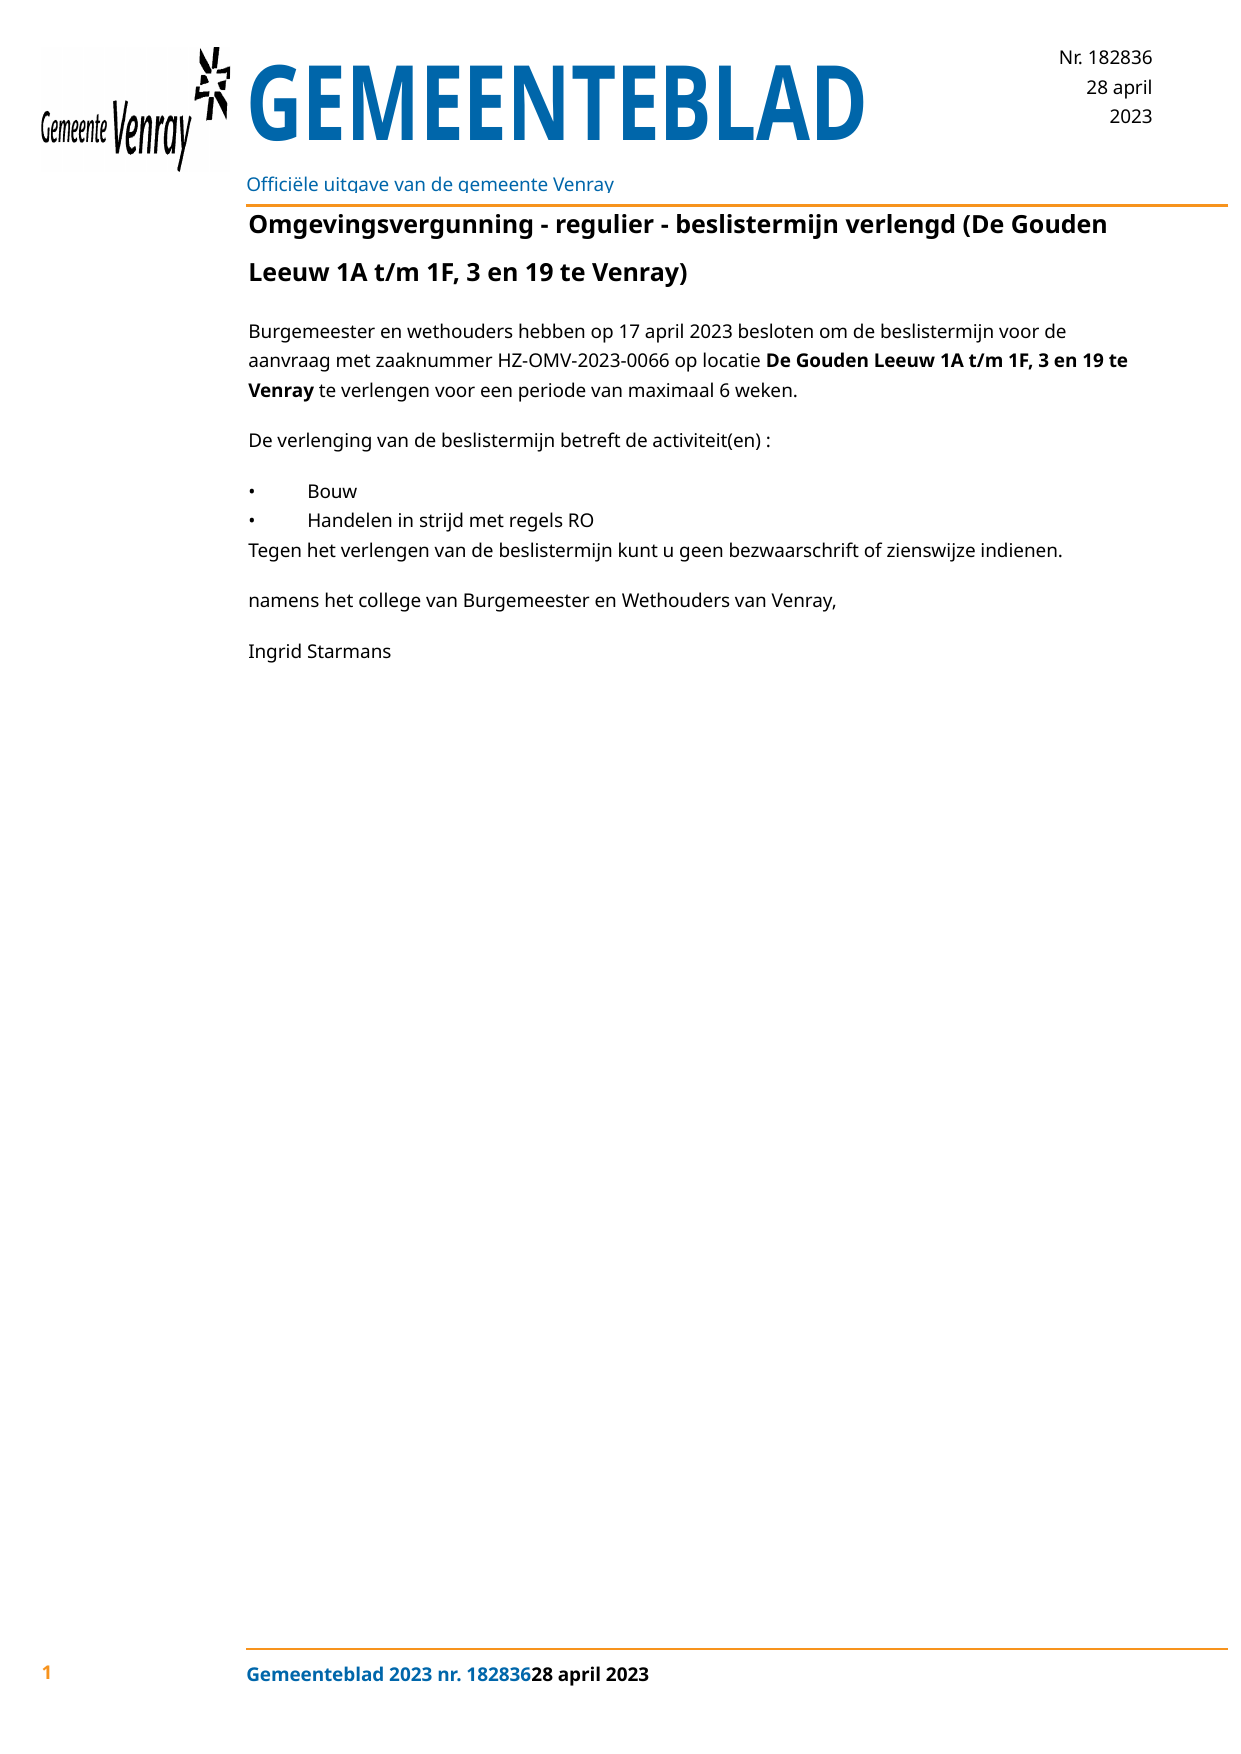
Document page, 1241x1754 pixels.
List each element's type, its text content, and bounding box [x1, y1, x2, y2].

text Omgevingsvergunning - regulier - beslistermijn verlengd (De Gouden Leeuw 1A t/m 1F, 3 en 19 te Venray) [248, 207, 1152, 288]
text Ingrid Starmans [248, 638, 1152, 664]
text De verlenging van de beslistermijn betreft de activiteit(en) : [248, 427, 1152, 453]
list Bouw [248, 478, 1152, 504]
text namens het college van Burgemeester en Wethouders van Venray, [248, 587, 1152, 613]
picture [41, 47, 231, 172]
text Tegen het verlengen van de beslistermijn kunt u geen bezwaarschrift of zienswijze indienen. [248, 537, 1152, 563]
text Burgemeester en wethouders hebben op 17 april 2023 besloten om de beslistermijn voor de aanvraag met zaaknummer HZ-OMV-2023-0066 op locatie De Gouden Leeuw 1A t/m 1F, 3 en 19 te Venray te verlengen voor een periode van maximaal 6 weken. [248, 318, 1152, 403]
list Handelen in strijd met regels RO [248, 507, 1152, 533]
